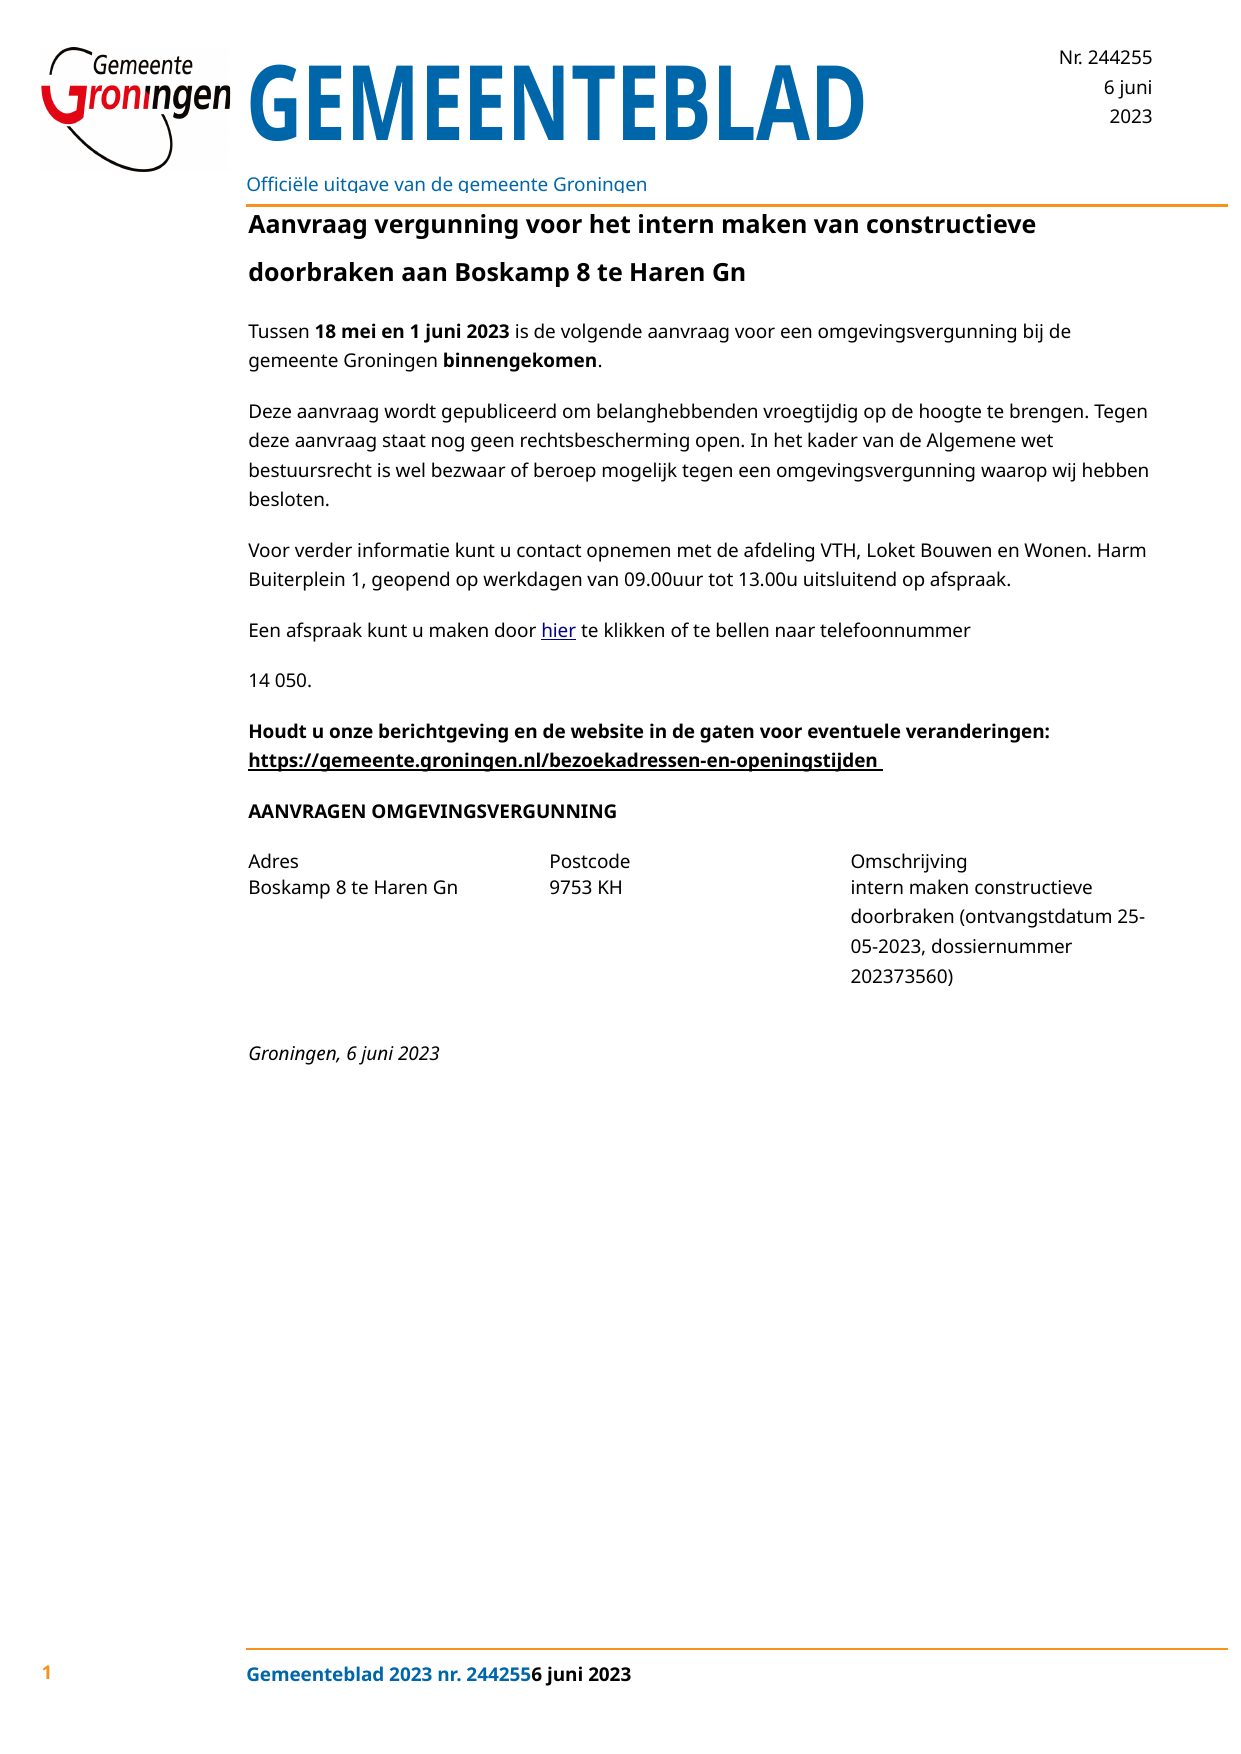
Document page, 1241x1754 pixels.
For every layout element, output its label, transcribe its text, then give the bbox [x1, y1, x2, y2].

table_header Adres [248, 849, 549, 874]
table_header Postcode [549, 849, 850, 874]
table_cell intern maken constructieve doorbraken (ontvangstdatum 25-05-2023, dossiernummer 202373560) [850, 874, 1152, 989]
table_header Omschrijving [850, 849, 1152, 874]
table_cell 9753 KH [549, 874, 850, 989]
text Aanvraag vergunning voor het intern maken van constructieve doorbraken aan Boskamp 8 te Haren Gn [248, 207, 1152, 288]
text 14 050. [248, 667, 1152, 693]
text Houdt u onze berichtgeving en de website in de gaten voor eventuele veranderingen: https://gemeente.groningen.nl/bezoekadressen-en-openingstijden [248, 718, 1152, 773]
text Deze aanvraag wordt gepubliceerd om belanghebbenden vroegtijdig op de hoogte te brengen. Tegen deze aanvraag staat nog geen rechtsbescherming open. In het kader van de Algemene wet bestuursrecht is wel bezwaar of beroep mogelijk tegen een omgevingsvergunning waarop wij hebben besloten. [248, 398, 1152, 512]
text Groningen, 6 juni 2023 [248, 1040, 1152, 1065]
text Tussen 18 mei en 1 juni 2023 is de volgende aanvraag voor een omgevingsvergunning bij de gemeente Groningen binnengekomen. [248, 318, 1152, 373]
text AANVRAGEN OMGEVINGSVERGUNNING [248, 798, 1152, 824]
text Een afspraak kunt u maken door hier te klikken of te bellen naar telefoonnummer [248, 617, 1152, 643]
picture [41, 47, 231, 172]
text Voor verder informatie kunt u contact opnemen met de afdeling VTH, Loket Bouwen en Wonen. Harm Buiterplein 1, geopend op werkdagen van 09.00uur tot 13.00u uitsluitend op afspraak. [248, 537, 1152, 592]
table_cell Boskamp 8 te Haren Gn [248, 874, 549, 989]
